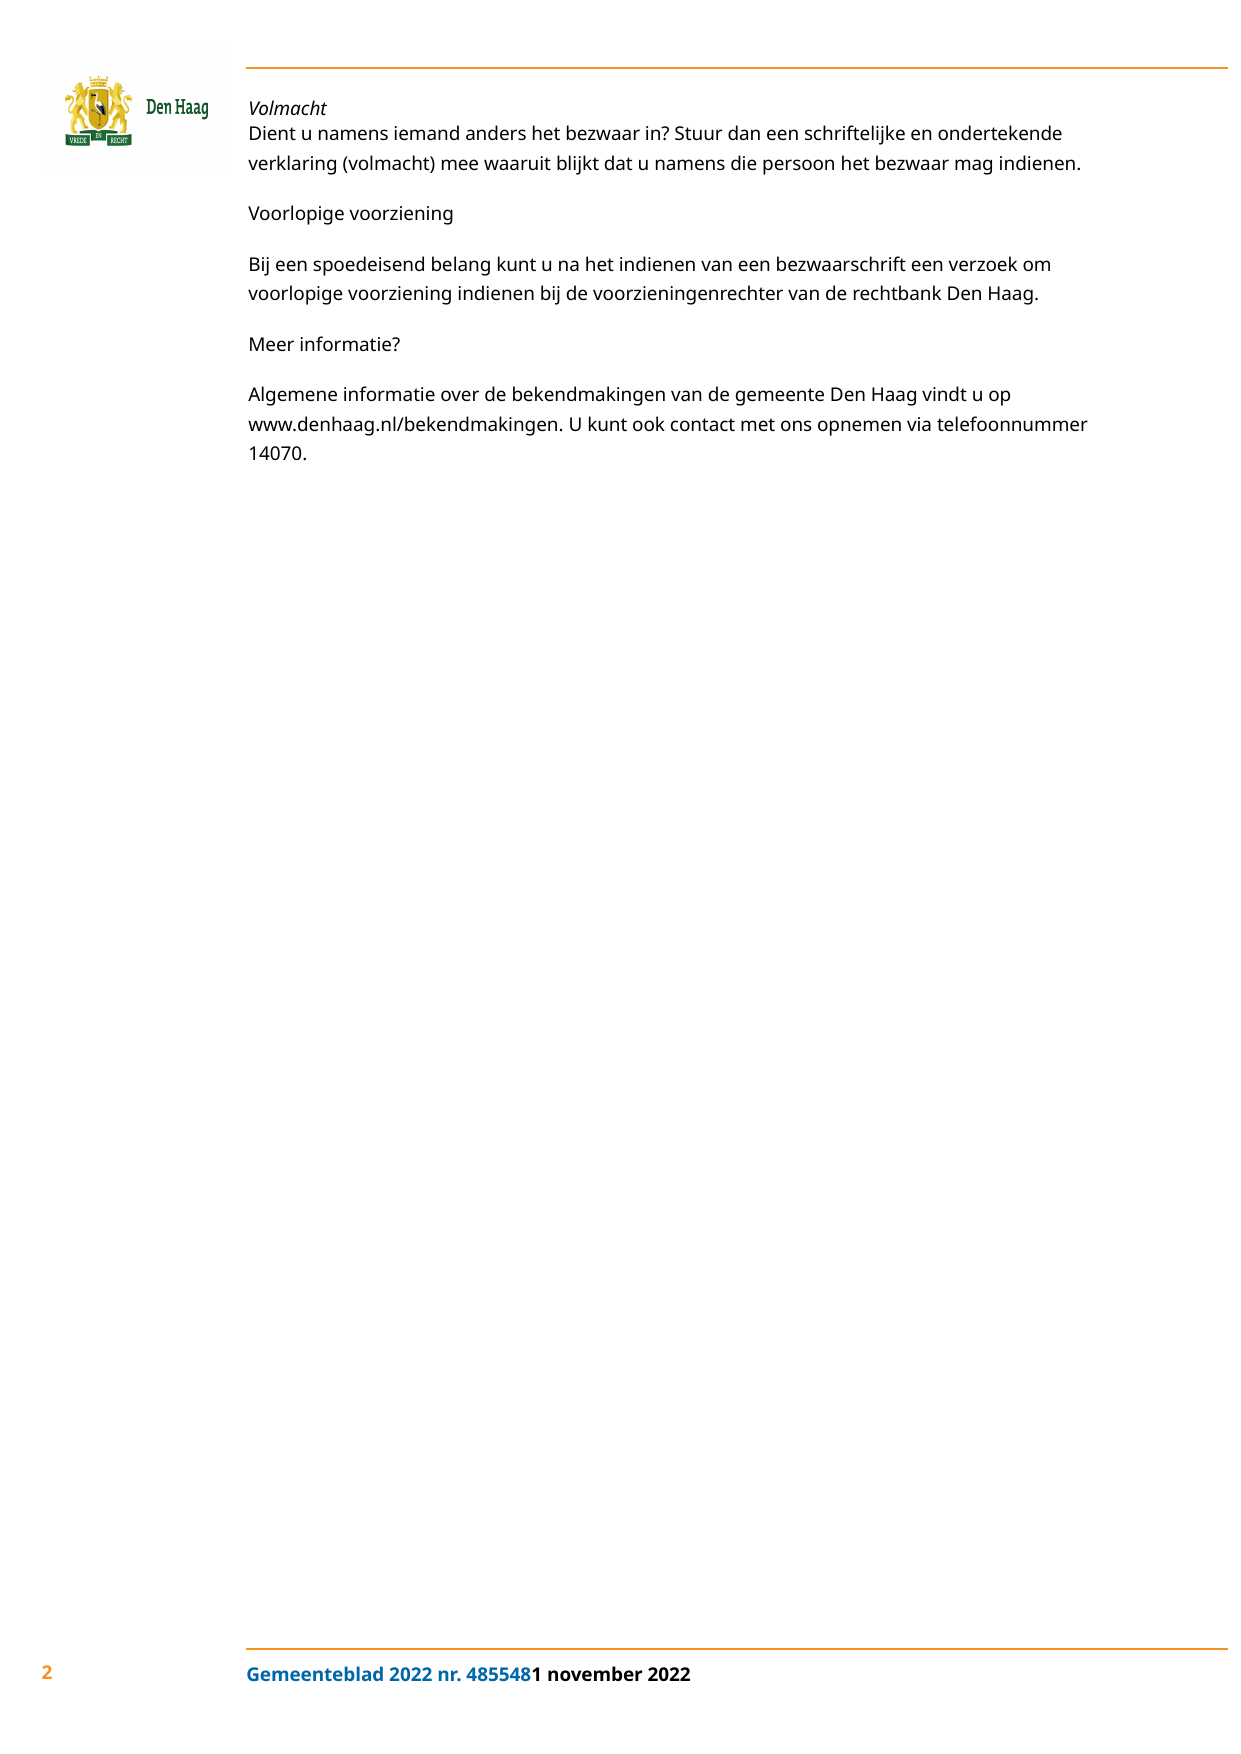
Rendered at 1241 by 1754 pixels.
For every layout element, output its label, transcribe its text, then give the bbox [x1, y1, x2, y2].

text Meer informatie? [248, 331, 1152, 357]
text Bij een spoedeisend belang kunt u na het indienen van een bezwaarschrift een verzoek om voorlopige voorziening indienen bij de voorzieningenrechter van de rechtbank Den Haag. [248, 251, 1152, 306]
text Voorlopige voorziening [248, 201, 1152, 226]
text Volmacht [248, 95, 1152, 121]
picture [41, 47, 231, 172]
text Dient u namens iemand anders het bezwaar in? Stuur dan een schriftelijke en ondertekende verklaring (volmacht) mee waaruit blijkt dat u namens die persoon het bezwaar mag indienen. [248, 121, 1152, 176]
text Algemene informatie over de bekendmakingen van de gemeente Den Haag vindt u op www.denhaag.nl/bekendmakingen. U kunt ook contact met ons opnemen via telefoonnummer 14070. [248, 381, 1152, 466]
